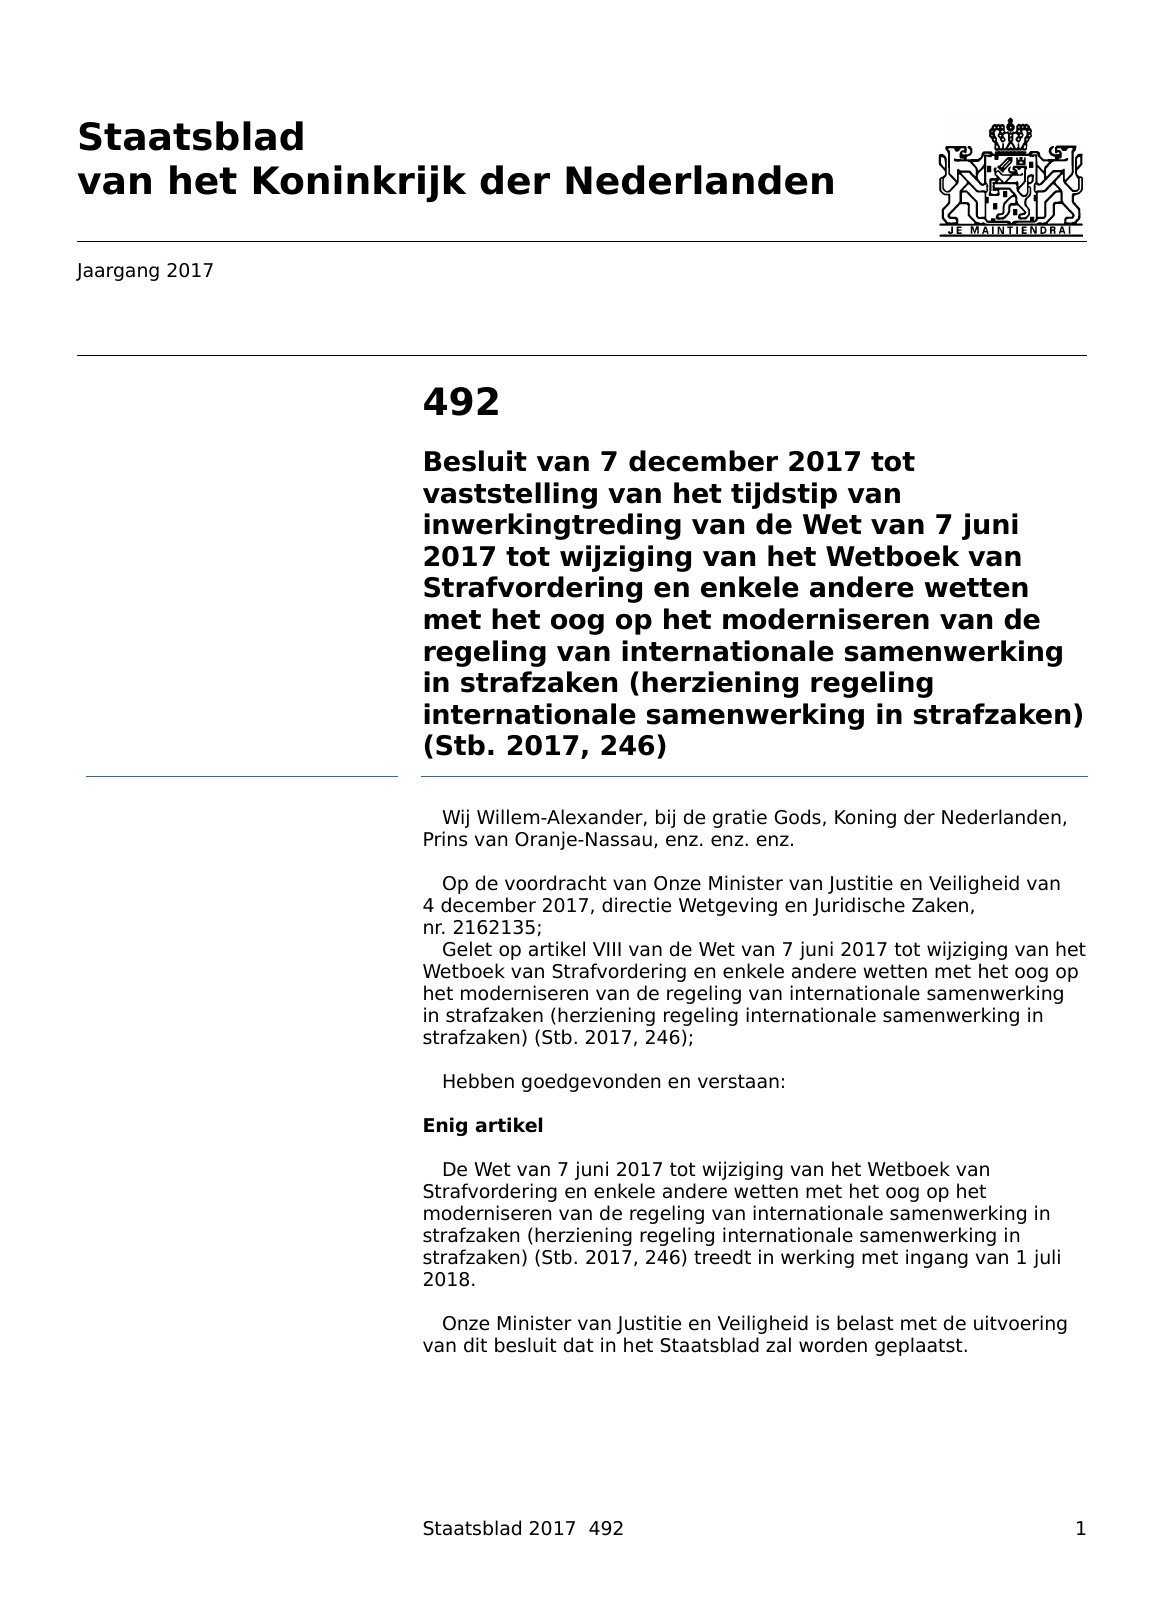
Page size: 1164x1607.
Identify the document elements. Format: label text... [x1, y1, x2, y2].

table_header [886, 100, 1087, 241]
text Wij Willem-Alexander, bij de gratie Gods, Koning der Nederlanden, Prins van Oranje-Nassau, enz. enz. enz. [422, 807, 1087, 851]
text De Wet van 7 juni 2017 tot wijziging van het Wetboek van Strafvordering en enkele andere wetten met het oog op het moderniseren van de regeling van internationale samenwerking in strafzaken (herziening regeling internationale samenwerking in strafzaken) (Stb. 2017, 246) treedt in werking met ingang van 1 juli 2018. [422, 1159, 1087, 1291]
subtitle Enig artikel [422, 1115, 1087, 1137]
text Gelet op artikel VIII van de Wet van 7 juni 2017 tot wijziging van het Wetboek van Strafvordering en enkele andere wetten met het oog op het moderniseren van de regeling van internationale samenwerking in strafzaken (herziening regeling internationale samenwerking in strafzaken) (Stb. 2017, 246); [422, 939, 1087, 1048]
text Onze Minister van Justitie en Veiligheid is belast met de uitvoering van dit besluit dat in het Staatsblad zal worden geplaatst. [422, 1313, 1087, 1357]
text Op de voordracht van Onze Minister van Justitie en Veiligheid van 4 december 2017, directie Wetgeving en Juridische Zaken, nr. 2162135; [422, 873, 1087, 939]
table_header Staatsblad van het Koninkrijk der Nederlanden [77, 100, 886, 241]
subtitle 492 [422, 381, 1087, 424]
text Hebben goedgevonden en verstaan: [422, 1071, 1087, 1093]
picture [936, 115, 1087, 240]
table_cell Jaargang 2017 [77, 242, 1087, 355]
text Besluit van 7 december 2017 tot vaststelling van het tijdstip van inwerkingtreding van de Wet van 7 juni 2017 tot wijziging van het Wetboek van Strafvordering en enkele andere wetten met het oog op het moderniseren van de regeling van internationale samenwerking in strafzaken (herziening regeling internationale samenwerking in strafzaken) (Stb. 2017, 246) [422, 447, 1087, 762]
